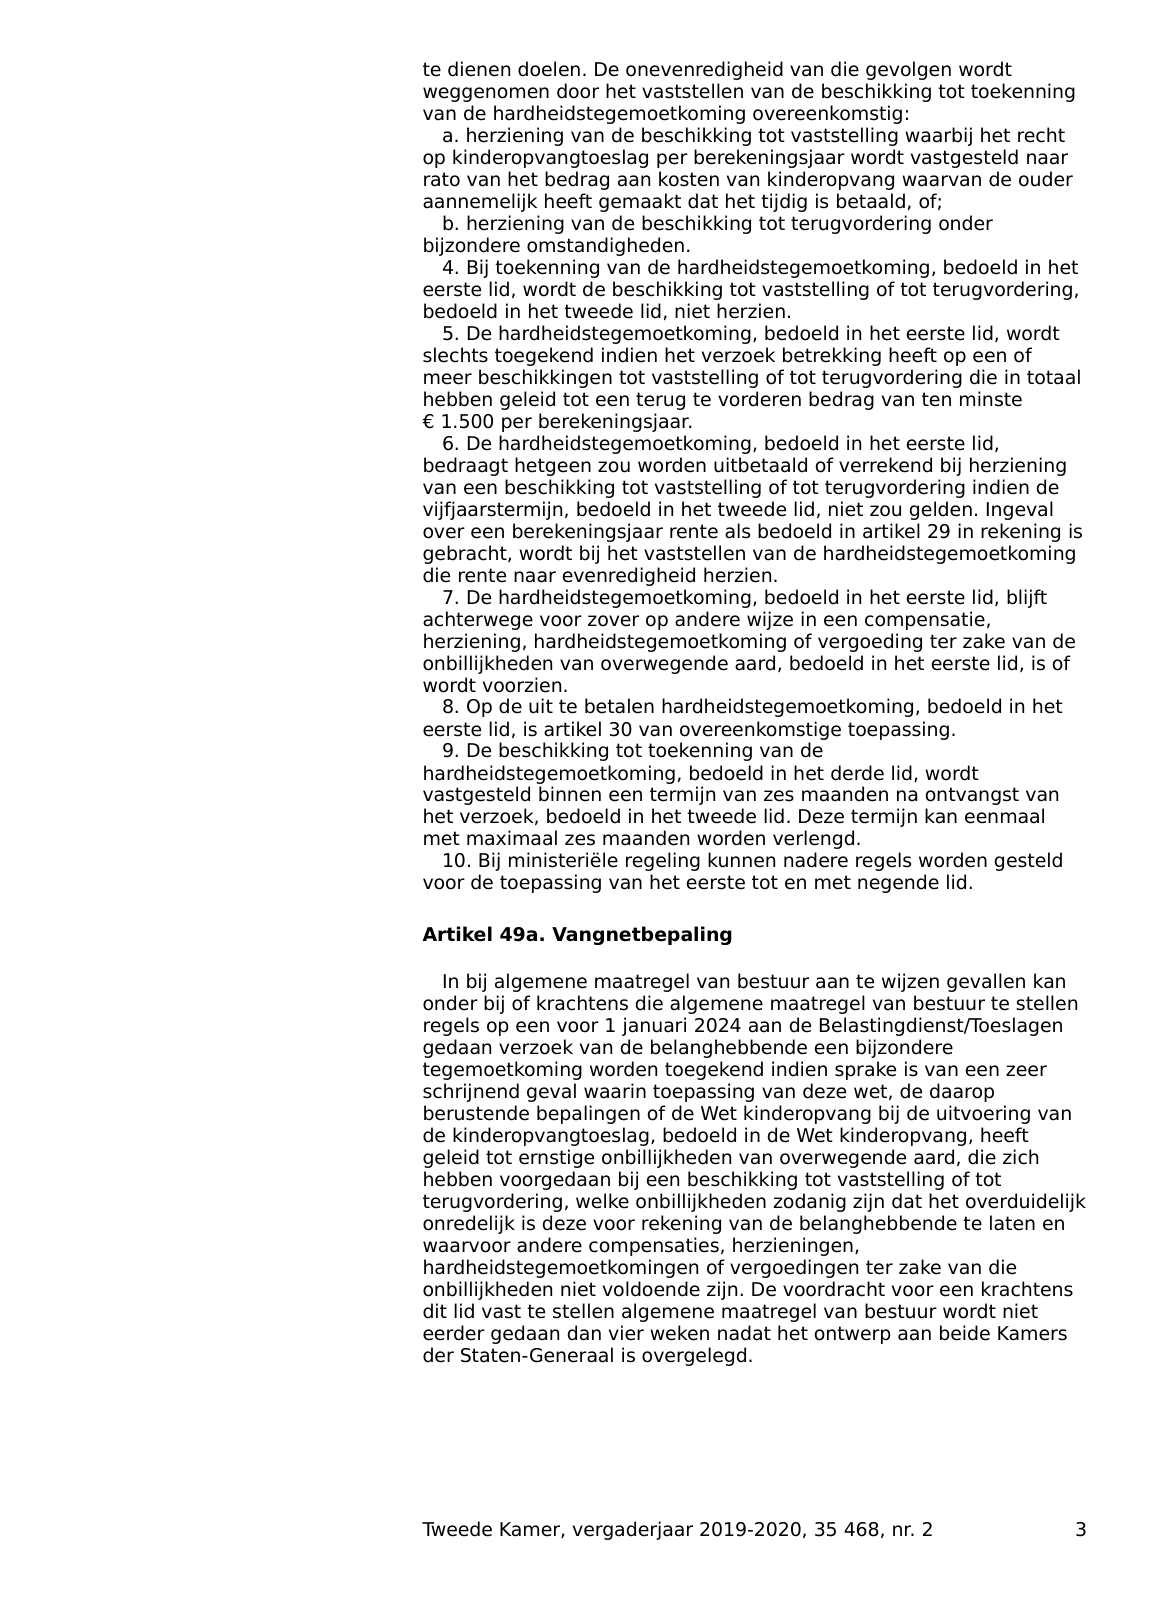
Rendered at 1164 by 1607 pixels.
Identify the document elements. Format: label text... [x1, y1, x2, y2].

text In bij algemene maatregel van bestuur aan te wijzen gevallen kan onder bij of krachtens die algemene maatregel van bestuur te stellen regels op een voor 1 januari 2024 aan de Belastingdienst/Toeslagen gedaan verzoek van de belanghebbende een bijzondere tegemoetkoming worden toegekend indien sprake is van een zeer schrijnend geval waarin toepassing van deze wet, de daarop berustende bepalingen of de Wet kinderopvang bij de uitvoering van de kinderopvangtoeslag, bedoeld in de Wet kinderopvang, heeft geleid tot ernstige onbillijkheden van overwegende aard, die zich hebben voorgedaan bij een beschikking tot vaststelling of tot terugvordering, welke onbillijkheden zodanig zijn dat het overduidelijk onredelijk is deze voor rekening van de belanghebbende te laten en waarvoor andere compensaties, herzieningen, hardheidstegemoetkomingen of vergoedingen ter zake van die onbillijkheden niet voldoende zijn. De voordracht voor een krachtens dit lid vast te stellen algemene maatregel van bestuur wordt niet eerder gedaan dan vier weken nadat het ontwerp aan beide Kamers der Staten-Generaal is overgelegd. [422, 971, 1087, 1367]
text te dienen doelen. De onevenredigheid van die gevolgen wordt weggenomen door het vaststellen van de beschikking tot toekenning van de hardheidstegemoetkoming overeenkomstig: [422, 59, 1087, 125]
text 4. Bij toekenning van de hardheidstegemoetkoming, bedoeld in het eerste lid, wordt de beschikking tot vaststelling of tot terugvordering, bedoeld in het tweede lid, niet herzien. [422, 257, 1087, 323]
text 6. De hardheidstegemoetkoming, bedoeld in het eerste lid, bedraagt hetgeen zou worden uitbetaald of verrekend bij herziening van een beschikking tot vaststelling of tot terugvordering indien de vijfjaarstermijn, bedoeld in het tweede lid, niet zou gelden. Ingeval over een berekeningsjaar rente als bedoeld in artikel 29 in rekening is gebracht, wordt bij het vaststellen van de hardheidstegemoetkoming die rente naar evenredigheid herzien. [422, 433, 1087, 587]
text 5. De hardheidstegemoetkoming, bedoeld in het eerste lid, wordt slechts toegekend indien het verzoek betrekking heeft op een of meer beschikkingen tot vaststelling of tot terugvordering die in totaal hebben geleid tot een terug te vorderen bedrag van ten minste € 1.500 per berekeningsjaar. [422, 323, 1087, 433]
text 10. Bij ministeriële regeling kunnen nadere regels worden gesteld voor de toepassing van het eerste tot en met negende lid. [422, 850, 1087, 894]
text 9. De beschikking tot toekenning van de hardheidstegemoetkoming, bedoeld in het derde lid, wordt vastgesteld binnen een termijn van zes maanden na ontvangst van het verzoek, bedoeld in het tweede lid. Deze termijn kan eenmaal met maximaal zes maanden worden verlengd. [422, 740, 1087, 850]
text a. herziening van de beschikking tot vaststelling waarbij het recht op kinderopvangtoeslag per berekeningsjaar wordt vastgesteld naar rato van het bedrag aan kosten van kinderopvang waarvan de ouder aannemelijk heeft gemaakt dat het tijdig is betaald, of; [422, 125, 1087, 213]
text b. herziening van de beschikking tot terugvordering onder bijzondere omstandigheden. [422, 213, 1087, 257]
text 8. Op de uit te betalen hardheidstegemoetkoming, bedoeld in het eerste lid, is artikel 30 van overeenkomstige toepassing. [422, 696, 1087, 740]
subtitle Artikel 49a. Vangnetbepaling [422, 924, 1087, 946]
text 7. De hardheidstegemoetkoming, bedoeld in het eerste lid, blijft achterwege voor zover op andere wijze in een compensatie, herziening, hardheidstegemoetkoming of vergoeding ter zake van de onbillijkheden van overwegende aard, bedoeld in het eerste lid, is of wordt voorzien. [422, 587, 1087, 696]
